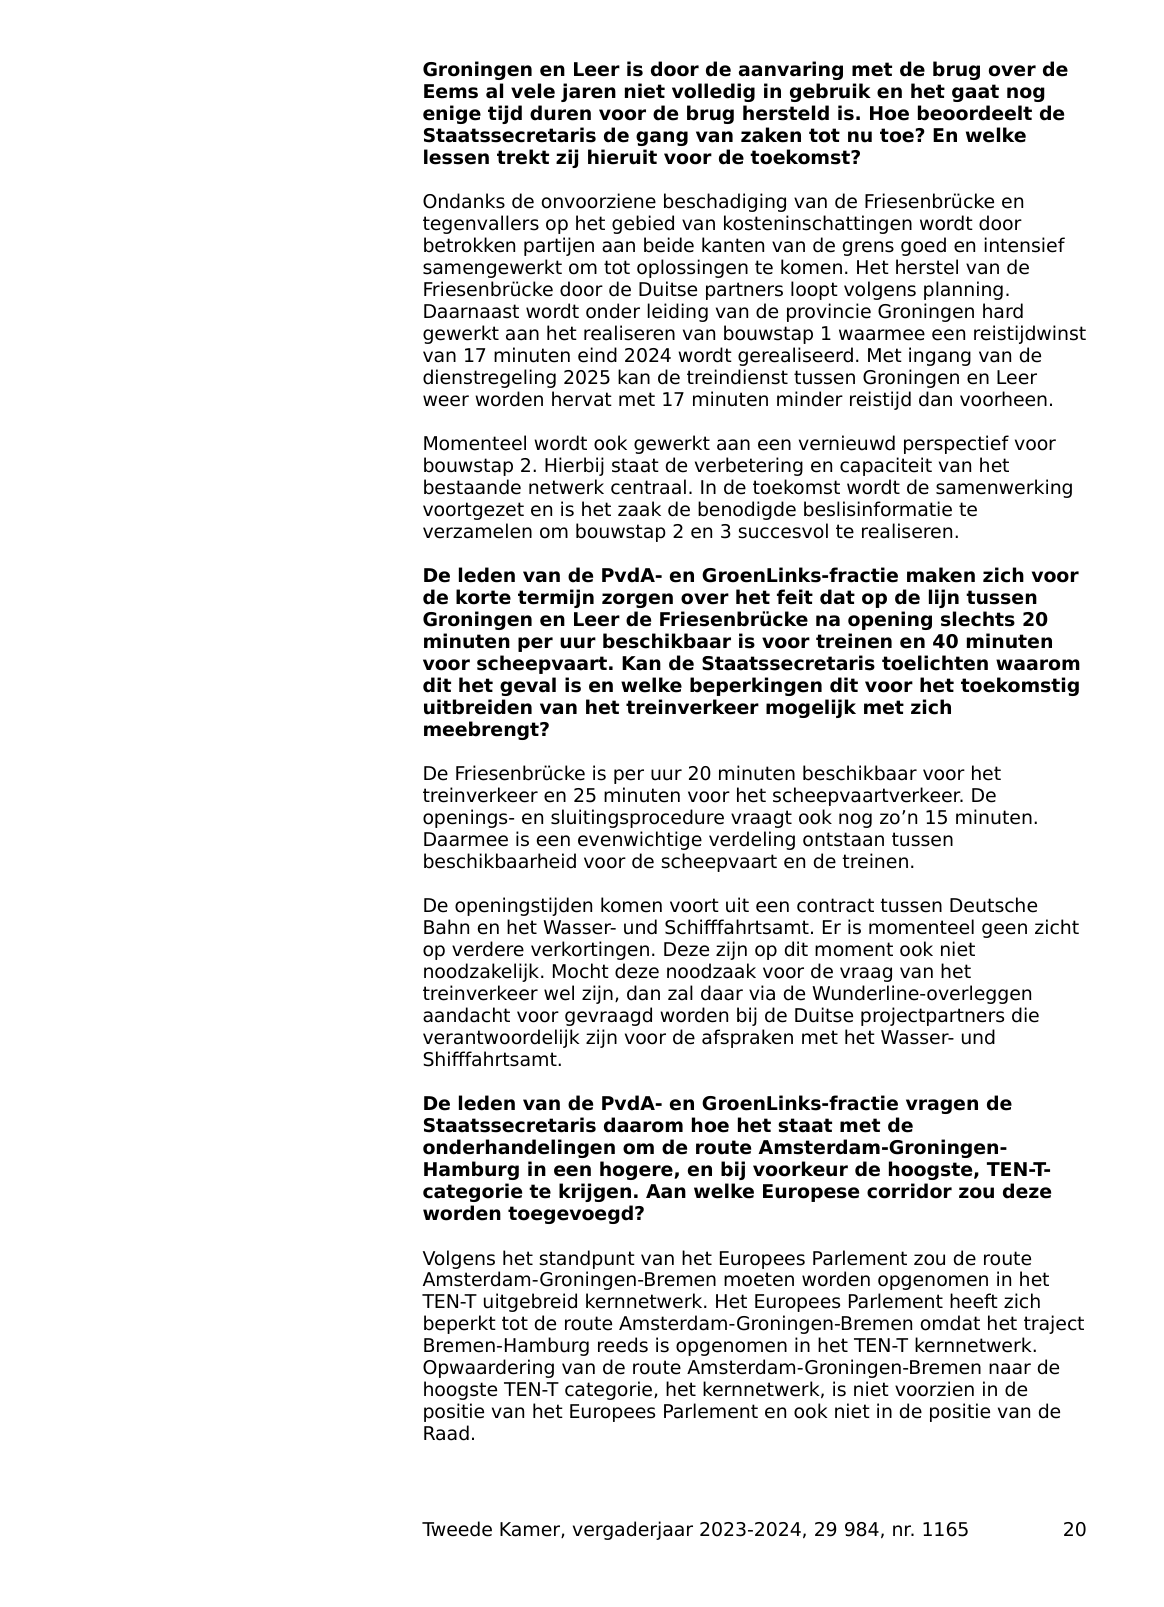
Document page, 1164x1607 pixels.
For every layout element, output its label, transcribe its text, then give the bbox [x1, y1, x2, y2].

text Ondanks de onvoorziene beschadiging van de Friesenbrücke en tegenvallers op het gebied van kosteninschattingen wordt door betrokken partijen aan beide kanten van de grens goed en intensief samengewerkt om tot oplossingen te komen. Het herstel van de Friesenbrücke door de Duitse partners loopt volgens planning. Daarnaast wordt onder leiding van de provincie Groningen hard gewerkt aan het realiseren van bouwstap 1 waarmee een reistijdwinst van 17 minuten eind 2024 wordt gerealiseerd. Met ingang van de dienstregeling 2025 kan de treindienst tussen Groningen en Leer weer worden hervat met 17 minuten minder reistijd dan voorheen. [422, 191, 1087, 411]
text Groningen en Leer is door de aanvaring met de brug over de Eems al vele jaren niet volledig in gebruik en het gaat nog enige tijd duren voor de brug hersteld is. Hoe beoordeelt de Staatssecretaris de gang van zaken tot nu toe? En welke lessen trekt zij hieruit voor de toekomst? [422, 59, 1087, 169]
text Volgens het standpunt van het Europees Parlement zou de route Amsterdam-Groningen-Bremen moeten worden opgenomen in het TEN-T uitgebreid kernnetwerk. Het Europees Parlement heeft zich beperkt tot de route Amsterdam-Groningen-Bremen omdat het traject Bremen-Hamburg reeds is opgenomen in het TEN-T kernnetwerk. Opwaardering van de route Amsterdam-Groningen-Bremen naar de hoogste TEN-T categorie, het kernnetwerk, is niet voorzien in de positie van het Europees Parlement en ook niet in de positie van de Raad. [422, 1247, 1087, 1445]
text De leden van de PvdA- en GroenLinks-fractie maken zich voor de korte termijn zorgen over het feit dat op de lijn tussen Groningen en Leer de Friesenbrücke na opening slechts 20 minuten per uur beschikbaar is voor treinen en 40 minuten voor scheepvaart. Kan de Staatssecretaris toelichten waarom dit het geval is en welke beperkingen dit voor het toekomstig uitbreiden van het treinverkeer mogelijk met zich meebrengt? [422, 565, 1087, 741]
text De openingstijden komen voort uit een contract tussen Deutsche Bahn en het Wasser- und Schifffahrtsamt. Er is momenteel geen zicht op verdere verkortingen. Deze zijn op dit moment ook niet noodzakelijk. Mocht deze noodzaak voor de vraag van het treinverkeer wel zijn, dan zal daar via de Wunderline-overleggen aandacht voor gevraagd worden bij de Duitse projectpartners die verantwoordelijk zijn voor de afspraken met het Wasser- und Shifffahrtsamt. [422, 895, 1087, 1071]
text De leden van de PvdA- en GroenLinks-fractie vragen de Staatssecretaris daarom hoe het staat met de onderhandelingen om de route Amsterdam-Groningen-Hamburg in een hogere, en bij voorkeur de hoogste, TEN-T-categorie te krijgen. Aan welke Europese corridor zou deze worden toegevoegd? [422, 1093, 1087, 1225]
text Momenteel wordt ook gewerkt aan een vernieuwd perspectief voor bouwstap 2. Hierbij staat de verbetering en capaciteit van het bestaande netwerk centraal. In de toekomst wordt de samenwerking voortgezet en is het zaak de benodigde beslisinformatie te verzamelen om bouwstap 2 en 3 succesvol te realiseren. [422, 433, 1087, 543]
text De Friesenbrücke is per uur 20 minuten beschikbaar voor het treinverkeer en 25 minuten voor het scheepvaartverkeer. De openings- en sluitingsprocedure vraagt ook nog zo’n 15 minuten. Daarmee is een evenwichtige verdeling ontstaan tussen beschikbaarheid voor de scheepvaart en de treinen. [422, 763, 1087, 873]
